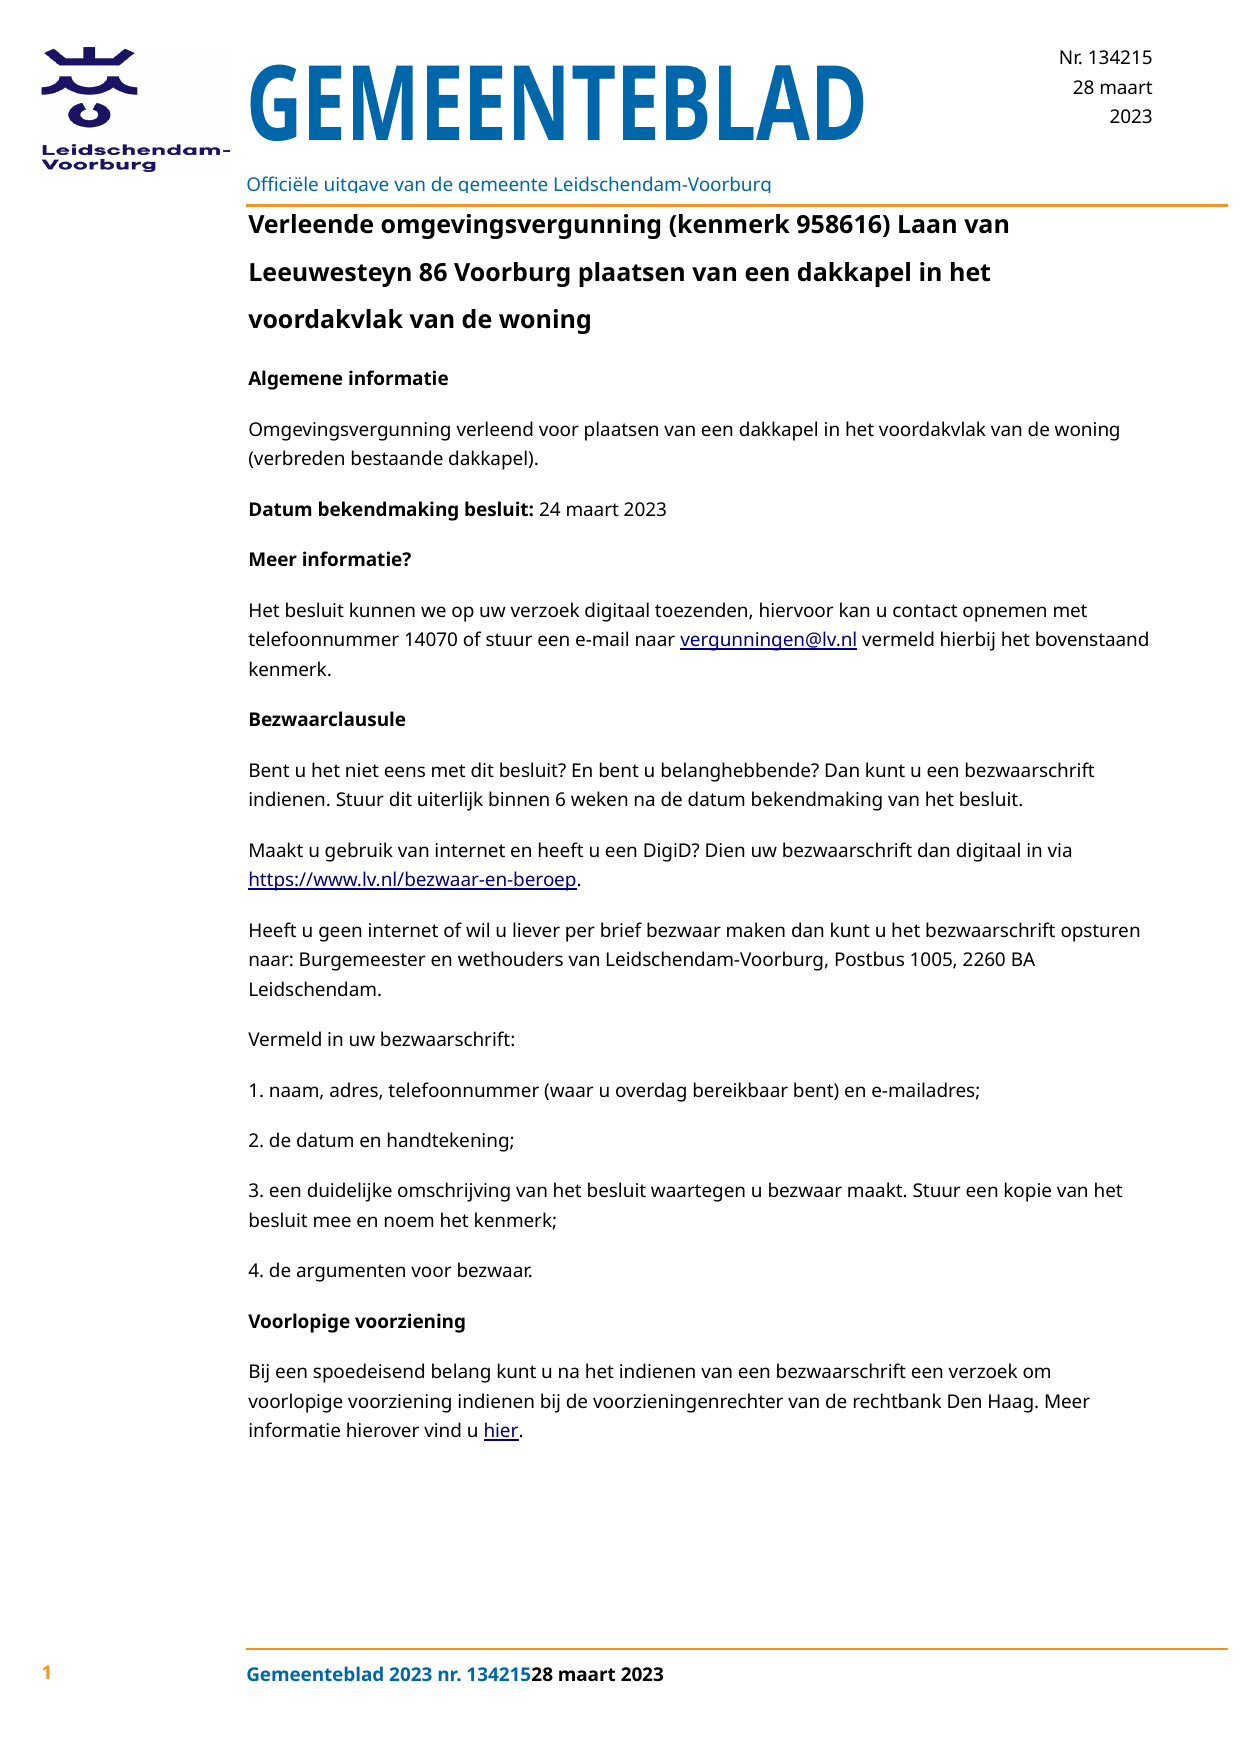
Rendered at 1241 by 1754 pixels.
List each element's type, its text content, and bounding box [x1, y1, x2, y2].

text Maakt u gebruik van internet en heeft u een DigiD? Dien uw bezwaarschrift dan digitaal in via https://www.lv.nl/bezwaar-en-beroep. [248, 837, 1152, 892]
text Bezwaarclausule [248, 706, 1152, 732]
text Datum bekendmaking besluit: 24 maart 2023 [248, 496, 1152, 522]
picture [41, 47, 231, 172]
text Voorlopige voorziening [248, 1308, 1152, 1334]
text Algemene informatie [248, 366, 1152, 391]
text 2. de datum en handtekening; [248, 1127, 1152, 1153]
text Het besluit kunnen we op uw verzoek digitaal toezenden, hiervoor kan u contact opnemen met telefoonnummer 14070 of stuur een e-mail naar vergunningen@lv.nl vermeld hierbij het bovenstaand kenmerk. [248, 597, 1152, 682]
text Bij een spoedeisend belang kunt u na het indienen van een bezwaarschrift een verzoek om voorlopige voorziening indienen bij de voorzieningenrechter van de rechtbank Den Haag. Meer informatie hierover vind u hier. [248, 1358, 1152, 1443]
text Omgevingsvergunning verleend voor plaatsen van een dakkapel in het voordakvlak van de woning (verbreden bestaande dakkapel). [248, 416, 1152, 471]
text Bent u het niet eens met dit besluit? En bent u belanghebbende? Dan kunt u een bezwaarschrift indienen. Stuur dit uiterlijk binnen 6 weken na de datum bekendmaking van het besluit. [248, 757, 1152, 812]
text 1. naam, adres, telefoonnummer (waar u overdag bereikbaar bent) en e-mailadres; [248, 1077, 1152, 1102]
text Heeft u geen internet of wil u liever per brief bezwaar maken dan kunt u het bezwaarschrift opsturen naar: Burgemeester en wethouders van Leidschendam-Voorburg, Postbus 1005, 2260 BA Leidschendam. [248, 917, 1152, 1002]
text 3. een duidelijke omschrijving van het besluit waartegen u bezwaar maakt. Stuur een kopie van het besluit mee en noem het kenmerk; [248, 1178, 1152, 1233]
text Verleende omgevingsvergunning (kenmerk 958616) Laan van Leeuwesteyn 86 Voorburg plaatsen van een dakkapel in het voordakvlak van de woning [248, 207, 1152, 336]
text 4. de argumenten voor bezwaar. [248, 1258, 1152, 1283]
text Meer informatie? [248, 546, 1152, 572]
text Vermeld in uw bezwaarschrift: [248, 1026, 1152, 1052]
